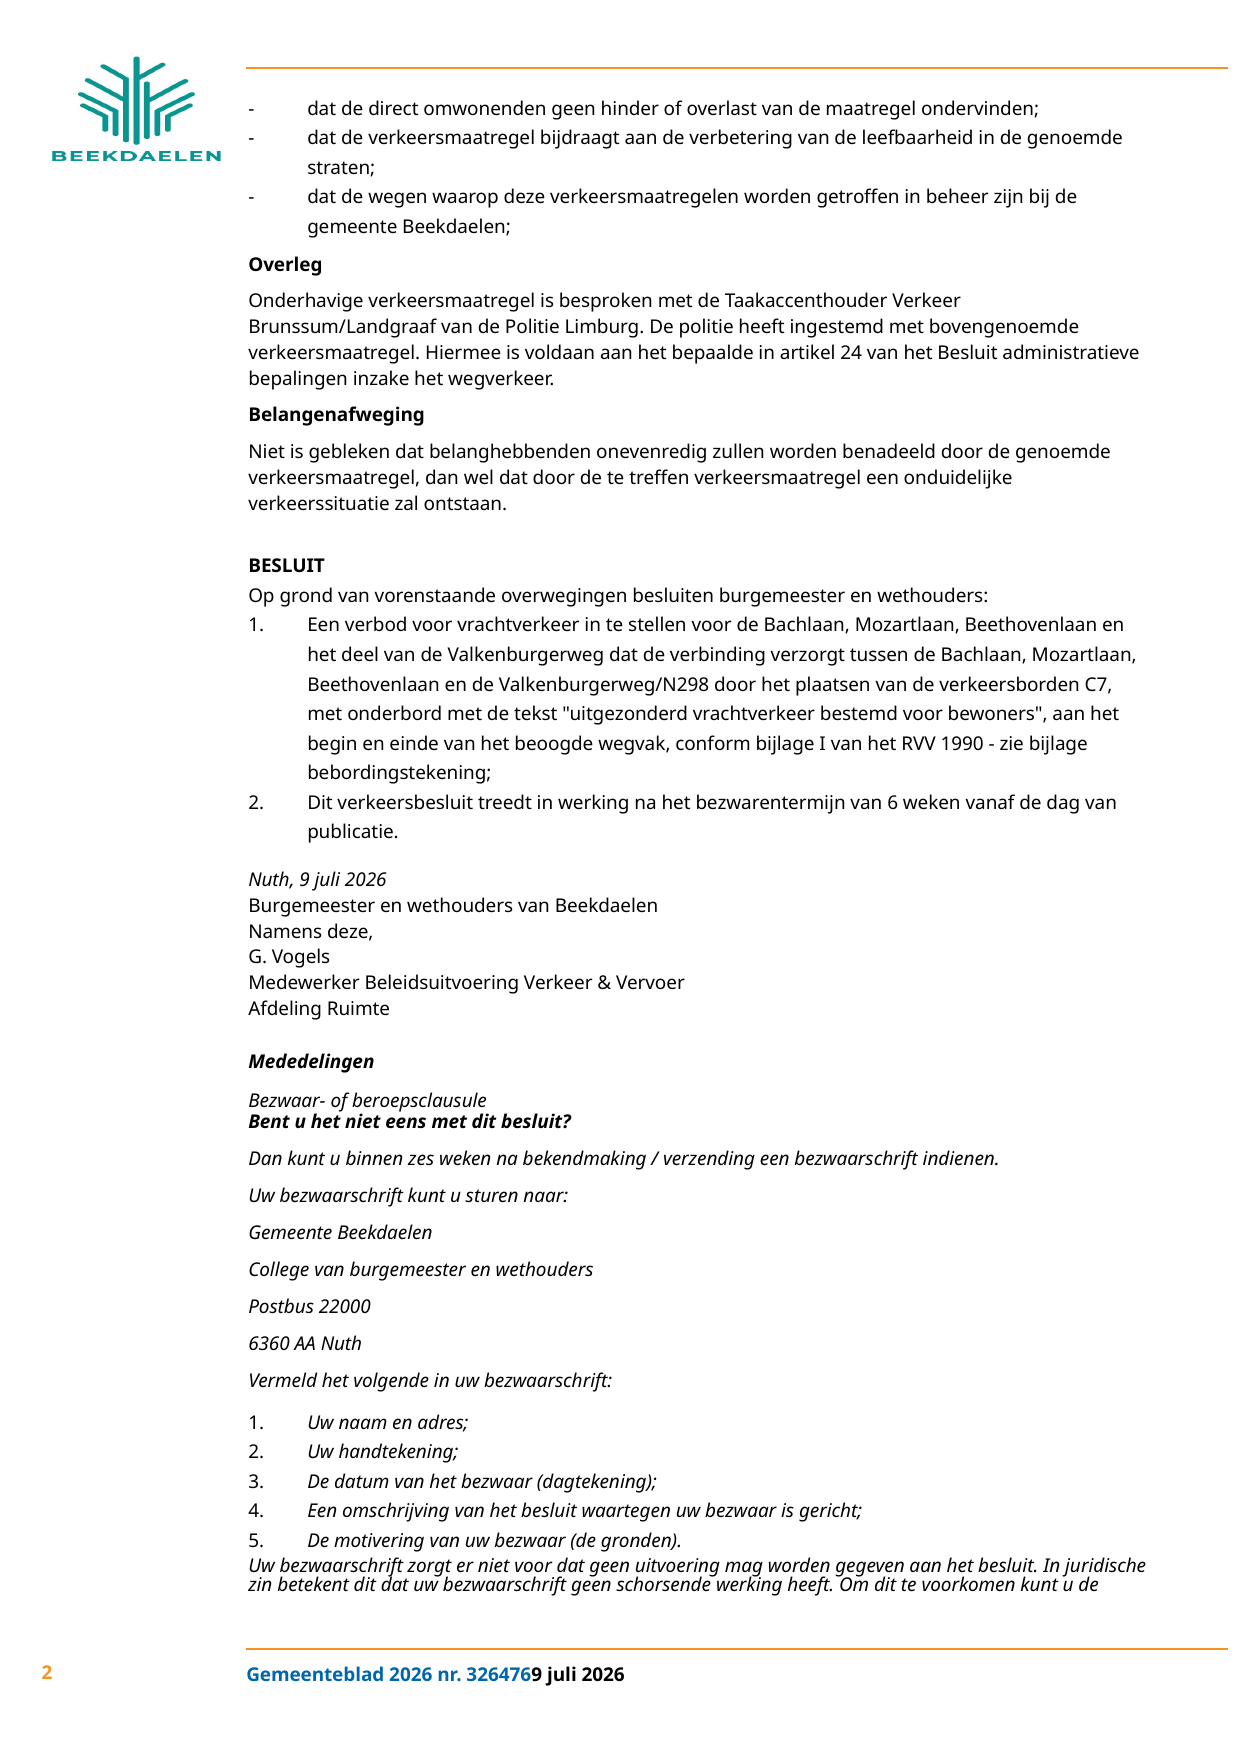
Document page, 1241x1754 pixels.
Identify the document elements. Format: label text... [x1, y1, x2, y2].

text Onderhavige verkeersmaatregel is besproken met de Taakaccenthouder Verkeer Brunssum/Landgraaf van de Politie Limburg. De politie heeft ingestemd met bovengenoemde verkeersmaatregel. Hiermee is voldaan aan het bepaalde in artikel 24 van het Besluit administratieve bepalingen inzake het wegverkeer. [248, 288, 1152, 391]
text Overleg [248, 251, 1152, 277]
text Vermeld het volgende in uw bezwaarschrift: [248, 1372, 1152, 1391]
list dat de wegen waarop deze verkeersmaatregelen worden getroffen in beheer zijn bij de gemeente Beekdaelen; [248, 183, 1152, 239]
text Bent u het niet eens met dit besluit? [248, 1113, 1152, 1132]
text Bezwaar- of beroepsclausule [248, 1087, 1152, 1113]
text Nuth, 9 juli 2026 [248, 866, 1152, 892]
text Namens deze, [248, 918, 1152, 944]
list Dit verkeersbesluit treedt in werking na het bezwarentermijn van 6 weken vanaf de dag van publicatie. [248, 789, 1152, 844]
list dat de verkeersmaatregel bijdraagt aan de verbetering van de leefbaarheid in de genoemde straten; [248, 124, 1152, 180]
text 6360 AA Nuth [248, 1335, 1152, 1354]
list Een verbod voor vrachtverkeer in te stellen voor de Bachlaan, Mozartlaan, Beethovenlaan en het deel van de Valkenburgerweg dat de verbinding verzorgt tussen de Bachlaan, Mozartlaan, Beethovenlaan en de Valkenburgerweg/N298 door het plaatsen van de verkeersborden C7, met onderbord met de tekst "uitgezonderd vrachtverkeer bestemd voor bewoners", aan het begin en einde van het beoogde wegvak, conform bijlage I van het RVV 1990 - zie bijlage bebordingstekening; [248, 612, 1152, 785]
text College van burgemeester en wethouders [248, 1261, 1152, 1280]
text Op grond van vorenstaande overwegingen besluiten burgemeester en wethouders: [248, 582, 1152, 608]
text Uw bezwaarschrift zorgt er niet voor dat geen uitvoering mag worden gegeven aan het besluit. In juridische zin betekent dit dat uw bezwaarschrift geen schorsende werking heeft. Om dit te voorkomen kunt u de [248, 1557, 1152, 1595]
text Postbus 22000 [248, 1298, 1152, 1317]
list Uw handtekening; [248, 1438, 1152, 1464]
list Uw naam en adres; [248, 1409, 1152, 1434]
text BESLUIT [248, 552, 1152, 578]
list dat de direct omwonenden geen hinder of overlast van de maatregel ondervinden; [248, 95, 1152, 121]
text Uw bezwaarschrift kunt u sturen naar: [248, 1187, 1152, 1206]
list De motivering van uw bezwaar (de gronden). [248, 1527, 1152, 1553]
text G. Vogels [248, 944, 1152, 969]
text Burgemeester en wethouders van Beekdaelen [248, 892, 1152, 918]
picture [41, 47, 231, 172]
text Belangenafweging [248, 402, 1152, 427]
text Medewerker Beleidsuitvoering Verkeer & Vervoer [248, 969, 1152, 995]
text Mededelingen [248, 1048, 1152, 1074]
text Gemeente Beekdaelen [248, 1224, 1152, 1243]
text Afdeling Ruimte [248, 995, 1152, 1021]
list De datum van het bezwaar (dagtekening); [248, 1468, 1152, 1494]
list Een omschrijving van het besluit waartegen uw bezwaar is gericht; [248, 1498, 1152, 1523]
text Dan kunt u binnen zes weken na bekendmaking / verzending een bezwaarschrift indienen. [248, 1150, 1152, 1169]
text Niet is gebleken dat belanghebbenden onevenredig zullen worden benadeeld door de genoemde verkeersmaatregel, dan wel dat door de te treffen verkeersmaatregel een onduidelijke verkeerssituatie zal ontstaan. [248, 438, 1152, 515]
